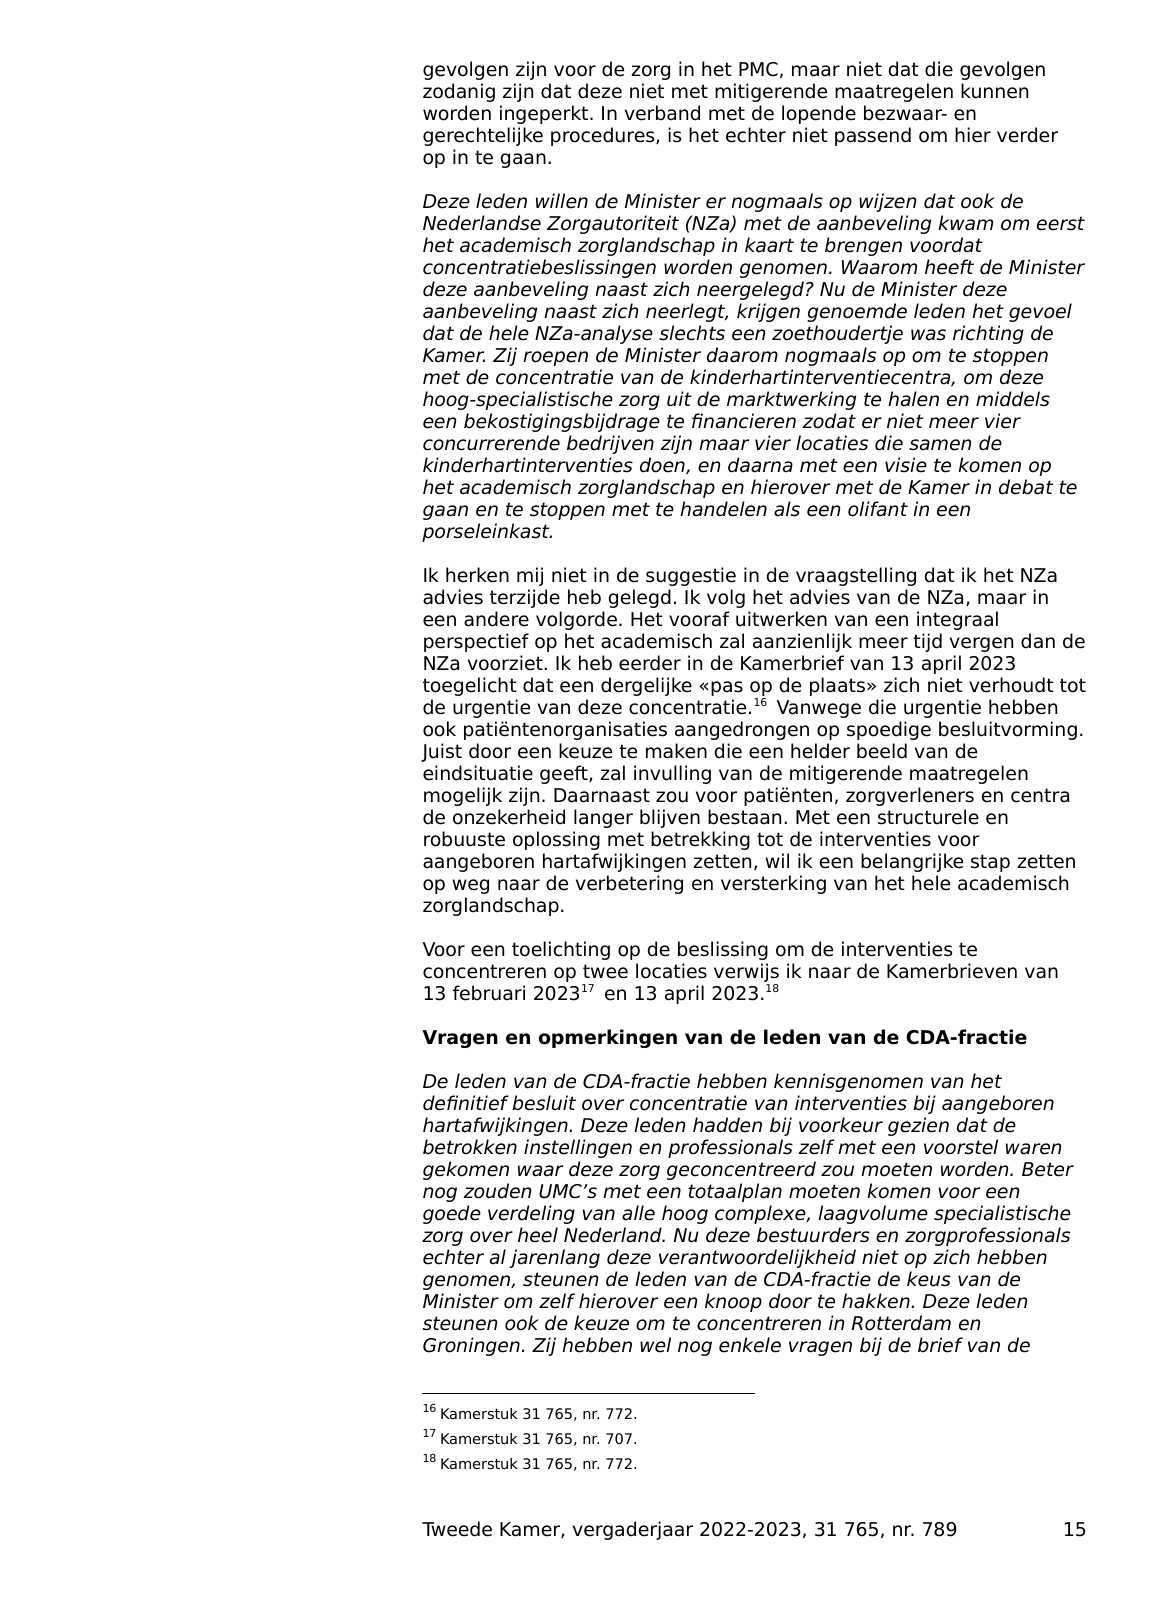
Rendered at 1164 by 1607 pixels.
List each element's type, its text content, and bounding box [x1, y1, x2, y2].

text Voor een toelichting op de beslissing om de interventies te concentreren op twee locaties verwijs ik naar de Kamerbrieven van 13 februari 2023 en 13 april 2023. [422, 939, 1087, 1005]
text Kamerstuk 31 765, nr. 772. [422, 1402, 1087, 1424]
text Kamerstuk 31 765, nr. 707. [422, 1427, 1087, 1449]
text gevolgen zijn voor de zorg in het PMC, maar niet dat die gevolgen zodanig zijn dat deze niet met mitigerende maatregelen kunnen worden ingeperkt. In verband met de lopende bezwaar- en gerechtelijke procedures, is het echter niet passend om hier verder op in te gaan. [422, 59, 1087, 169]
text Ik herken mij niet in de suggestie in de vraagstelling dat ik het NZa advies terzijde heb gelegd. Ik volg het advies van de NZa, maar in een andere volgorde. Het vooraf uitwerken van een integraal perspectief op het academisch zal aanzienlijk meer tijd vergen dan de NZa voorziet. Ik heb eerder in de Kamerbrief van 13 april 2023 toegelicht dat een dergelijke «pas op de plaats» zich niet verhoudt tot de urgentie van deze concentratie. Vanwege die urgentie hebben ook patiëntenorganisaties aangedrongen op spoedige besluitvorming. Juist door een keuze te maken die een helder beeld van de eindsituatie geeft, zal invulling van de mitigerende maatregelen mogelijk zijn. Daarnaast zou voor patiënten, zorgverleners en centra de onzekerheid langer blijven bestaan. Met een structurele en robuuste oplossing met betrekking tot de interventies voor aangeboren hartafwijkingen zetten, wil ik een belangrijke stap zetten op weg naar de verbetering en versterking van het hele academisch zorglandschap. [422, 565, 1087, 917]
subtitle Vragen en opmerkingen van de leden van de CDA-fractie [422, 1027, 1087, 1049]
text Kamerstuk 31 765, nr. 772. [422, 1452, 1087, 1474]
text De leden van de CDA-fractie hebben kennisgenomen van het definitief besluit over concentratie van interventies bij aangeboren hartafwijkingen. Deze leden hadden bij voorkeur gezien dat de betrokken instellingen en professionals zelf met een voorstel waren gekomen waar deze zorg geconcentreerd zou moeten worden. Beter nog zouden UMC’s met een totaalplan moeten komen voor een goede verdeling van alle hoog complexe, laagvolume specialistische zorg over heel Nederland. Nu deze bestuurders en zorgprofessionals echter al jarenlang deze verantwoordelijkheid niet op zich hebben genomen, steunen de leden van de CDA-fractie de keus van de Minister om zelf hierover een knoop door te hakken. Deze leden steunen ook de keuze om te concentreren in Rotterdam en Groningen. Zij hebben wel nog enkele vragen bij de brief van de [422, 1071, 1087, 1357]
text Deze leden willen de Minister er nogmaals op wijzen dat ook de Nederlandse Zorgautoriteit (NZa) met de aanbeveling kwam om eerst het academisch zorglandschap in kaart te brengen voordat concentratiebeslissingen worden genomen. Waarom heeft de Minister deze aanbeveling naast zich neergelegd? Nu de Minister deze aanbeveling naast zich neerlegt, krijgen genoemde leden het gevoel dat de hele NZa-analyse slechts een zoethoudertje was richting de Kamer. Zij roepen de Minister daarom nogmaals op om te stoppen met de concentratie van de kinderhartinterventiecentra, om deze hoog-specialistische zorg uit de marktwerking te halen en middels een bekostigingsbijdrage te financieren zodat er niet meer vier concurrerende bedrijven zijn maar vier locaties die samen de kinderhartinterventies doen, en daarna met een visie te komen op het academisch zorglandschap en hierover met de Kamer in debat te gaan en te stoppen met te handelen als een olifant in een porseleinkast. [422, 191, 1087, 543]
